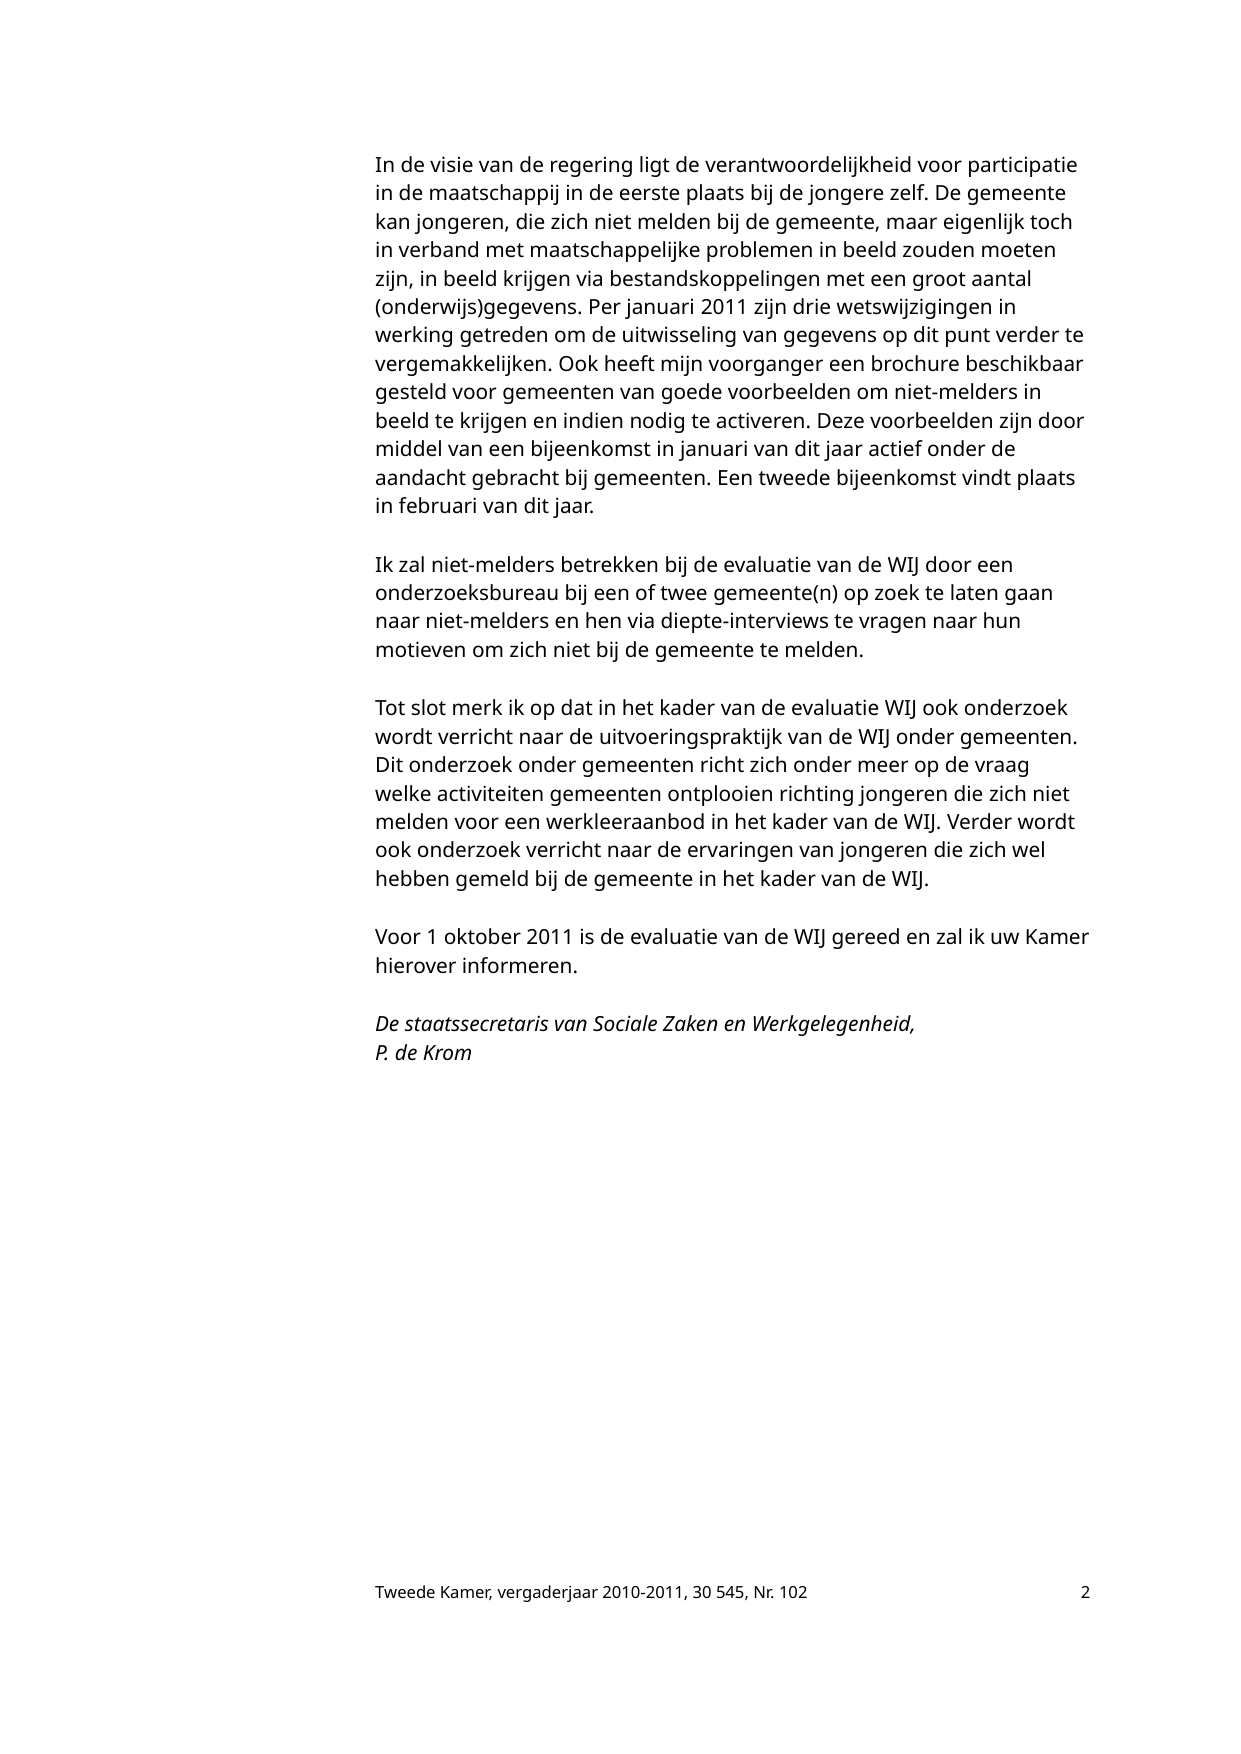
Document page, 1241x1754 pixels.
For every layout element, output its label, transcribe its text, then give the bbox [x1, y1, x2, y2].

text In de visie van de regering ligt de verantwoordelijkheid voor participatie in de maatschappij in de eerste plaats bij de jongere zelf. De gemeente kan jongeren, die zich niet melden bij de gemeente, maar eigenlijk toch in verband met maatschappelijke problemen in beeld zouden moeten zijn, in beeld krijgen via bestandskoppelingen met een groot aantal (onderwijs)gegevens. Per januari 2011 zijn drie wetswijzigingen in werking getreden om de uitwisseling van gegevens op dit punt verder te vergemakkelijken. Ook heeft mijn voorganger een brochure beschikbaar gesteld voor gemeenten van goede voorbeelden om niet-melders in beeld te krijgen en indien nodig te activeren. Deze voorbeelden zijn door middel van een bijeenkomst in januari van dit jaar actief onder de aandacht gebracht bij gemeenten. Een tweede bijeenkomst vindt plaats in februari van dit jaar. [375, 150, 1090, 520]
text De staatssecretaris van Sociale Zaken en Werkgelegenheid, [375, 1009, 1090, 1038]
text Tot slot merk ik op dat in het kader van de evaluatie WIJ ook onderzoek wordt verricht naar de uitvoeringspraktijk van de WIJ onder gemeenten. Dit onderzoek onder gemeenten richt zich onder meer op de vraag welke activiteiten gemeenten ontplooien richting jongeren die zich niet melden voor een werkleeraanbod in het kader van de WIJ. Verder wordt ook onderzoek verricht naar de ervaringen van jongeren die zich wel hebben gemeld bij de gemeente in het kader van de WIJ. [375, 693, 1090, 892]
text P. de Krom [375, 1038, 1090, 1066]
text Voor 1 oktober 2011 is de evaluatie van de WIJ gereed en zal ik uw Kamer hierover informeren. [375, 922, 1090, 979]
text Ik zal niet-melders betrekken bij de evaluatie van de WIJ door een onderzoeksbureau bij een of twee gemeente(n) op zoek te laten gaan naar niet-melders en hen via diepte-interviews te vragen naar hun motieven om zich niet bij de gemeente te melden. [375, 550, 1090, 663]
